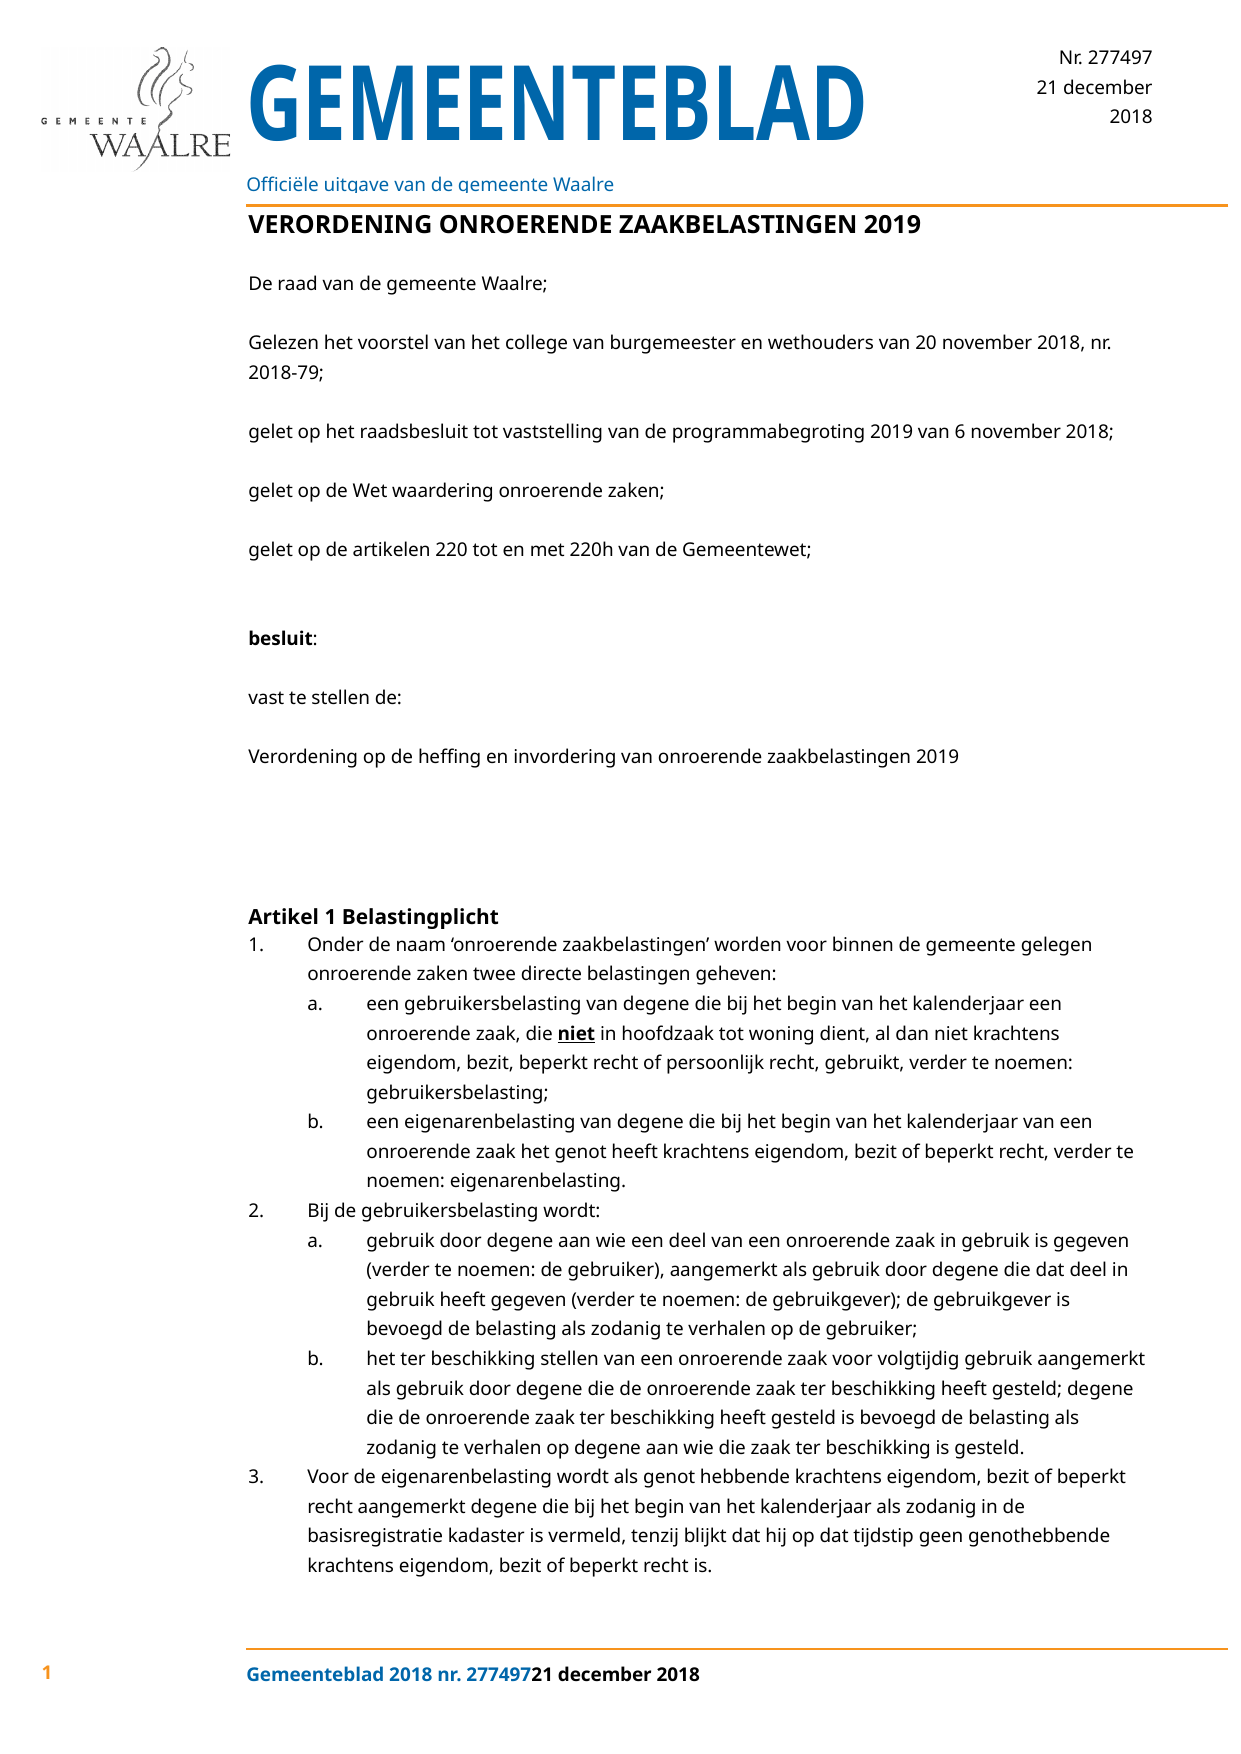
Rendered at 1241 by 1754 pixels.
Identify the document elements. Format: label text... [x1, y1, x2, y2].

text besluit: [248, 625, 1152, 651]
list Voor de eigenarenbelasting wordt als genot hebbende krachtens eigendom, bezit of beperkt recht aangemerkt degene die bij het begin van het kalenderjaar als zodanig in de basisregistratie kadaster is vermeld, tenzij blijkt dat hij op dat tijdstip geen genothebbende krachtens eigendom, bezit of beperkt recht is. [248, 1463, 1152, 1578]
text De raad van de gemeente Waalre; [248, 270, 1152, 296]
text Verordening op de heffing en invordering van onroerende zaakbelastingen 2019 [248, 744, 1152, 769]
list het ter beschikking stellen van een onroerende zaak voor volgtijdig gebruik aangemerkt als gebruik door degene die de onroerende zaak ter beschikking heeft gesteld; degene die de onroerende zaak ter beschikking heeft gesteld is bevoegd de belasting als zodanig te verhalen op degene aan wie die zaak ter beschikking is gesteld. [307, 1345, 1152, 1459]
list gebruik door degene aan wie een deel van een onroerende zaak in gebruik is gegeven (verder te noemen: de gebruiker), aangemerkt als gebruik door degene die dat deel in gebruik heeft gegeven (verder te noemen: de gebruikgever); de gebruikgever is bevoegd de belasting als zodanig te verhalen op de gebruiker; [307, 1227, 1152, 1341]
text vast te stellen de: [248, 684, 1152, 710]
text VERORDENING ONROERENDE ZAAKBELASTINGEN 2019 [248, 207, 1152, 241]
text gelet op de Wet waardering onroerende zaken; [248, 477, 1152, 503]
list een eigenarenbelasting van degene die bij het begin van het kalenderjaar van een onroerende zaak het genot heeft krachtens eigendom, bezit of beperkt recht, verder te noemen: eigenarenbelasting. [307, 1108, 1152, 1193]
list een gebruikersbelasting van degene die bij het begin van het kalenderjaar een onroerende zaak, die niet in hoofdzaak tot woning dient, al dan niet krachtens eigendom, bezit, beperkt recht of persoonlijk recht, gebruikt, verder te noemen: gebruikersbelasting; [307, 990, 1152, 1104]
text Artikel 1 Belastingplicht [248, 902, 1152, 931]
picture [41, 47, 231, 172]
list Bij de gebruikersbelasting wordt: [248, 1197, 1152, 1223]
text gelet op de artikelen 220 tot en met 220h van de Gemeentewet; [248, 537, 1152, 562]
text Gelezen het voorstel van het college van burgemeester en wethouders van 20 november 2018, nr. 2018-79; [248, 329, 1152, 385]
text gelet op het raadsbesluit tot vaststelling van de programmabegroting 2019 van 6 november 2018; [248, 418, 1152, 444]
list Onder de naam ‘onroerende zaakbelastingen’ worden voor binnen de gemeente gelegen onroerende zaken twee directe belastingen geheven: [248, 931, 1152, 986]
